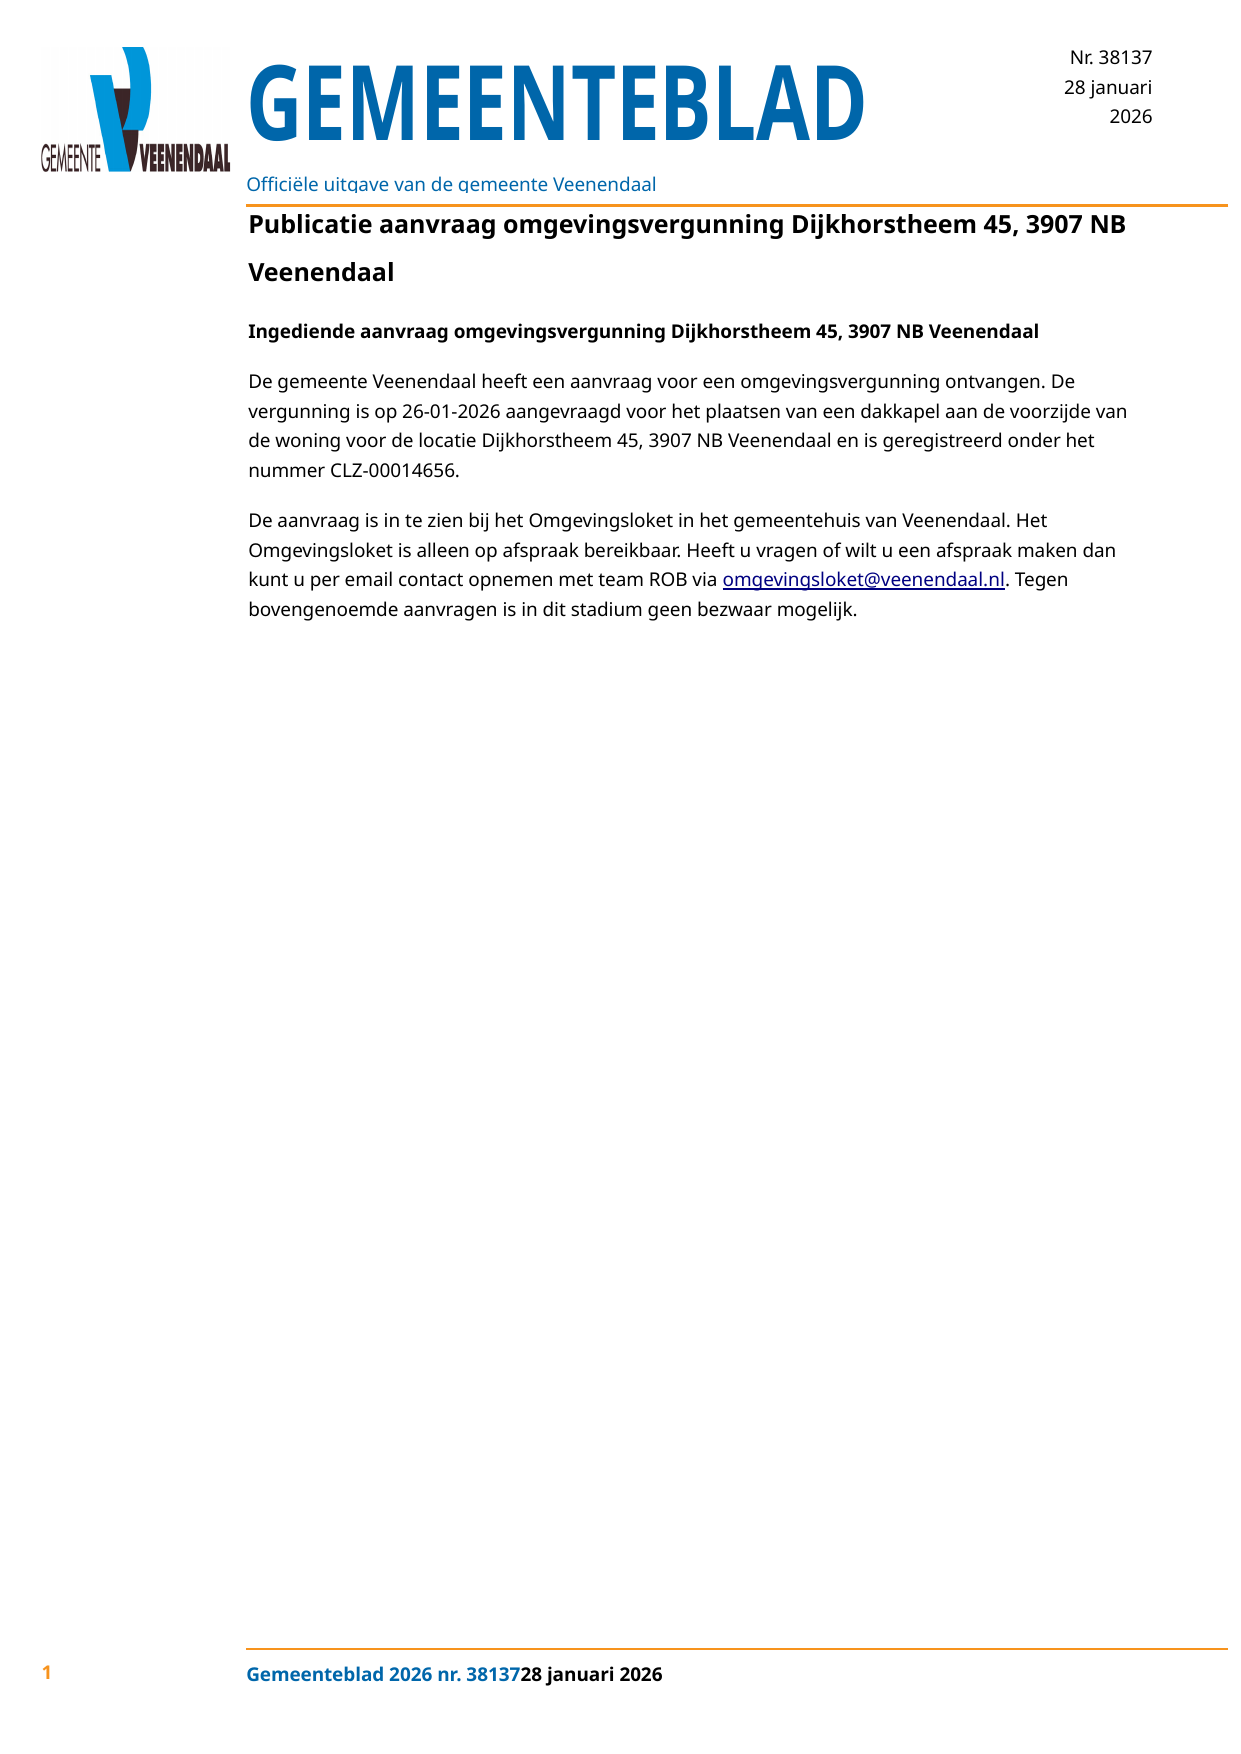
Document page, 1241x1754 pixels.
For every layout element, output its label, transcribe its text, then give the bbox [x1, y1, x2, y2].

text Ingediende aanvraag omgevingsvergunning Dijkhorstheem 45, 3907 NB Veenendaal [248, 318, 1152, 344]
text De gemeente Veenendaal heeft een aanvraag voor een omgevingsvergunning ontvangen. De vergunning is op 26-01-2026 aangevraagd voor het plaatsen van een dakkapel aan de voorzijde van de woning voor de locatie Dijkhorstheem 45, 3907 NB Veenendaal en is geregistreerd onder het nummer CLZ-00014656. [248, 368, 1152, 483]
picture [123, 47, 231, 172]
picture [41, 47, 130, 172]
text De aanvraag is in te zien bij het Omgevingsloket in het gemeentehuis van Veenendaal. Het Omgevingsloket is alleen op afspraak bereikbaar. Heeft u vragen of wilt u een afspraak maken dan kunt u per email contact opnemen met team ROB via omgevingsloket@veenendaal.nl. Tegen bovengenoemde aanvragen is in dit stadium geen bezwaar mogelijk. [248, 507, 1152, 622]
text Publicatie aanvraag omgevingsvergunning Dijkhorstheem 45, 3907 NB Veenendaal [248, 207, 1152, 288]
